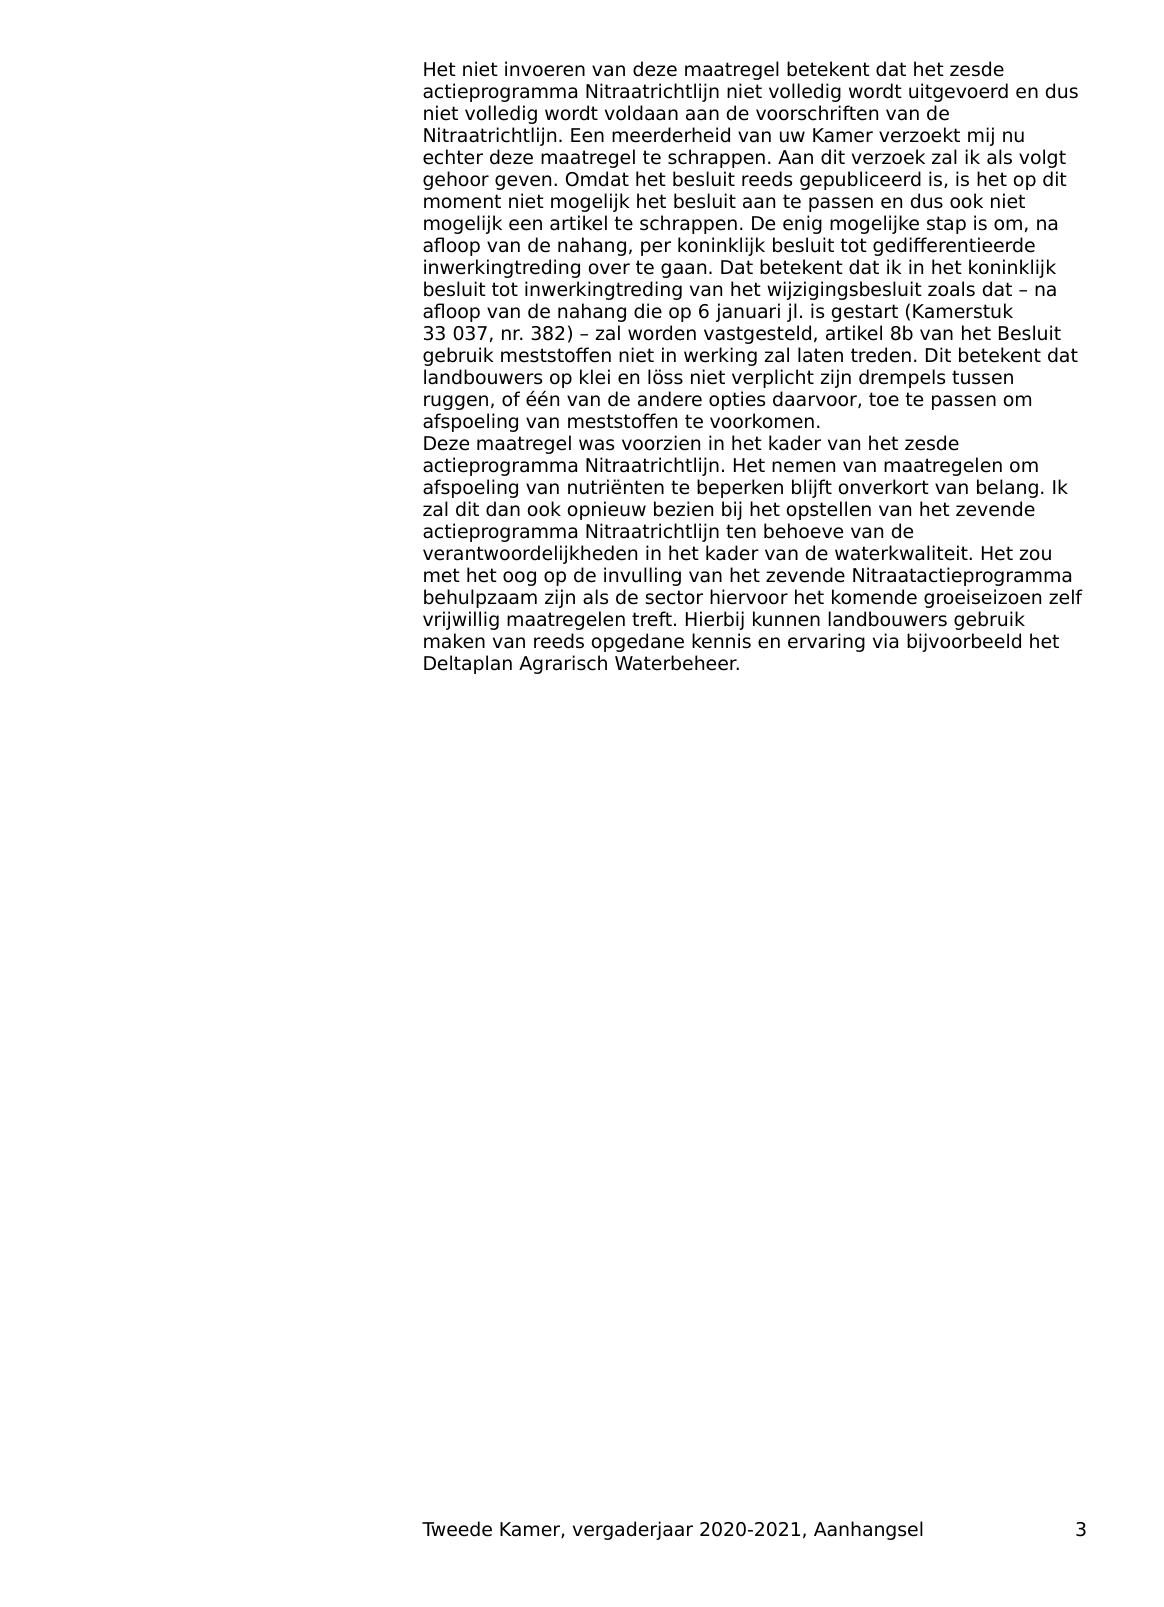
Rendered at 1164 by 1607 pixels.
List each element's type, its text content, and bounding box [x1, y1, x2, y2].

text Deze maatregel was voorzien in het kader van het zesde actieprogramma Nitraatrichtlijn. Het nemen van maatregelen om afspoeling van nutriënten te beperken blijft onverkort van belang. Ik zal dit dan ook opnieuw bezien bij het opstellen van het zevende actieprogramma Nitraatrichtlijn ten behoeve van de verantwoordelijkheden in het kader van de waterkwaliteit. Het zou met het oog op de invulling van het zevende Nitraatactieprogramma behulpzaam zijn als de sector hiervoor het komende groeiseizoen zelf vrijwillig maatregelen treft. Hierbij kunnen landbouwers gebruik maken van reeds opgedane kennis en ervaring via bijvoorbeeld het Deltaplan Agrarisch Waterbeheer. [422, 433, 1087, 674]
text Het niet invoeren van deze maatregel betekent dat het zesde actieprogramma Nitraatrichtlijn niet volledig wordt uitgevoerd en dus niet volledig wordt voldaan aan de voorschriften van de Nitraatrichtlijn. Een meerderheid van uw Kamer verzoekt mij nu echter deze maatregel te schrappen. Aan dit verzoek zal ik als volgt gehoor geven. Omdat het besluit reeds gepubliceerd is, is het op dit moment niet mogelijk het besluit aan te passen en dus ook niet mogelijk een artikel te schrappen. De enig mogelijke stap is om, na afloop van de nahang, per koninklijk besluit tot gedifferentieerde inwerkingtreding over te gaan. Dat betekent dat ik in het koninklijk besluit tot inwerkingtreding van het wijzigingsbesluit zoals dat – na afloop van de nahang die op 6 januari jl. is gestart (Kamerstuk 33 037, nr. 382) – zal worden vastgesteld, artikel 8b van het Besluit gebruik meststoffen niet in werking zal laten treden. Dit betekent dat landbouwers op klei en löss niet verplicht zijn drempels tussen ruggen, of één van de andere opties daarvoor, toe te passen om afspoeling van meststoffen te voorkomen. [422, 59, 1087, 433]
